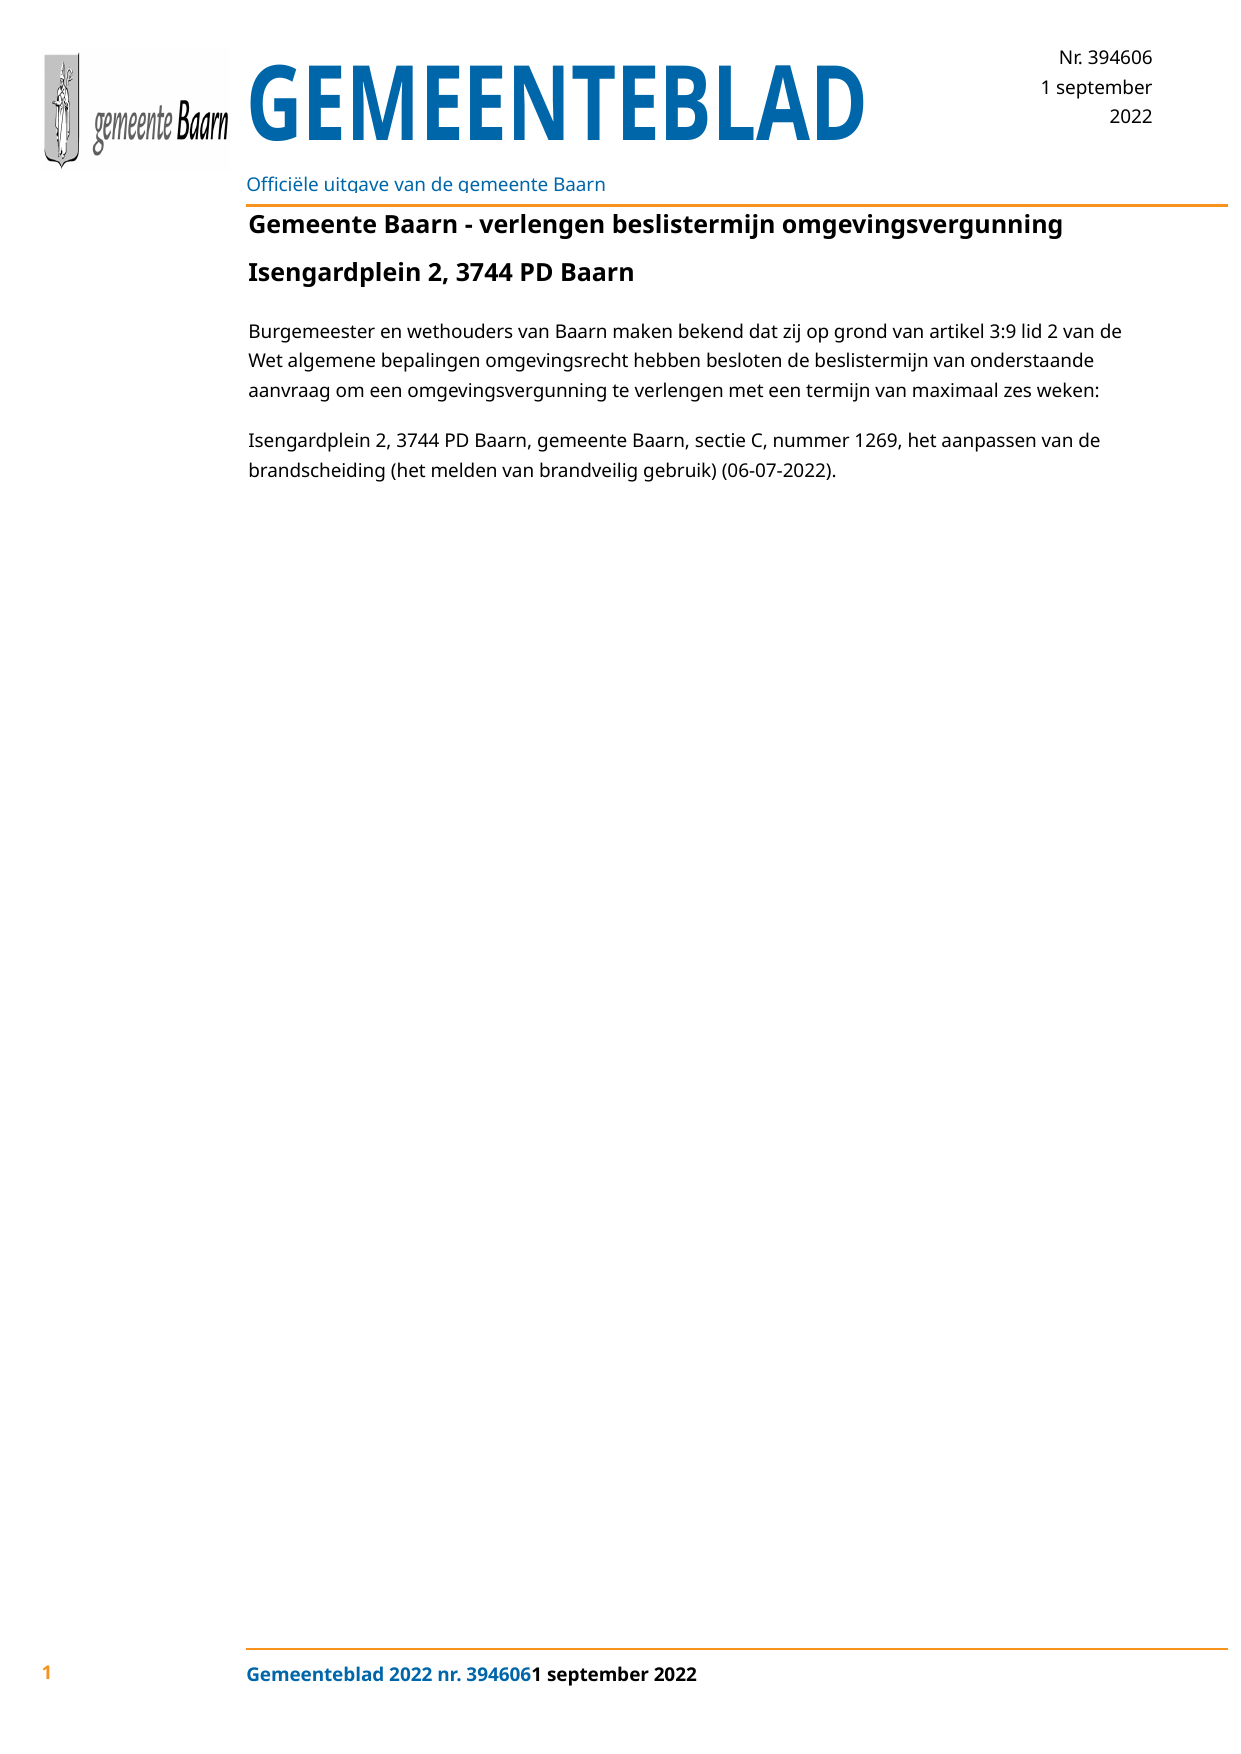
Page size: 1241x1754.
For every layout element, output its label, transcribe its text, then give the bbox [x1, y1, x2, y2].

text Burgemeester en wethouders van Baarn maken bekend dat zij op grond van artikel 3:9 lid 2 van de Wet algemene bepalingen omgevingsrecht hebben besloten de beslistermijn van onderstaande aanvraag om een omgevingsvergunning te verlengen met een termijn van maximaal zes weken: [248, 318, 1152, 403]
picture [41, 47, 231, 172]
text Isengardplein 2, 3744 PD Baarn, gemeente Baarn, sectie C, nummer 1269, het aanpassen van de brandscheiding (het melden van brandveilig gebruik) (06-07-2022). [248, 427, 1152, 483]
text Gemeente Baarn - verlengen beslistermijn omgevingsvergunning Isengardplein 2, 3744 PD Baarn [248, 207, 1152, 288]
